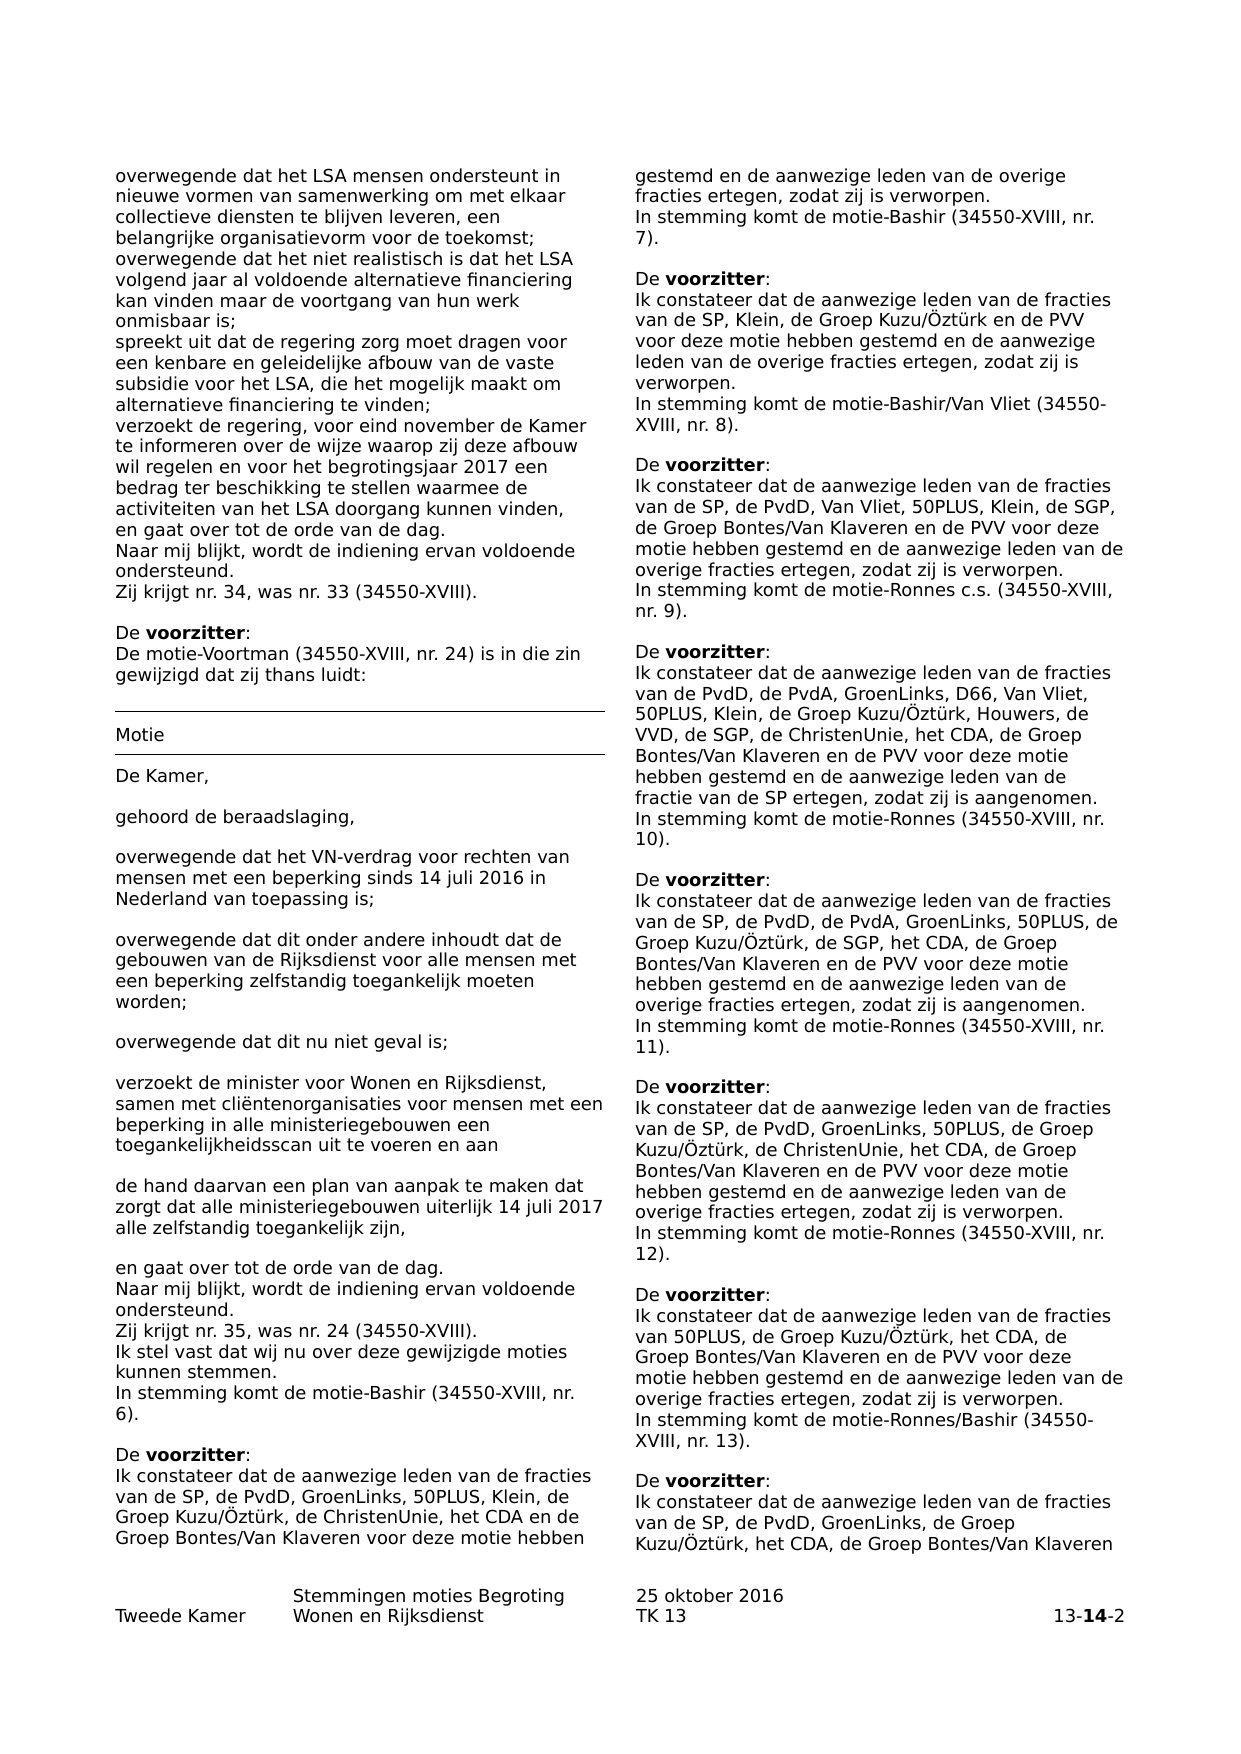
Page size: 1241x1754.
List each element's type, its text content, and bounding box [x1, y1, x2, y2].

text Naar mij blijkt, wordt de indiening ervan voldoende ondersteund. [115, 540, 605, 582]
text De voorzitter: [635, 1077, 1125, 1098]
text overwegende dat het LSA mensen ondersteunt in nieuwe vormen van samenwerking om met elkaar collectieve diensten te blijven leveren, een belangrijke organisatievorm voor de toekomst; [115, 165, 605, 249]
text overwegende dat het VN-verdrag voor rechten van mensen met een beperking sinds 14 juli 2016 in Nederland van toepassing is; [115, 847, 605, 909]
text De motie-Voortman (34550-XVIII, nr. 24) is in die zin gewijzigd dat zij thans luidt: [115, 643, 605, 685]
text en gaat over tot de orde van de dag. [115, 519, 605, 540]
text overwegende dat dit onder andere inhoudt dat de gebouwen van de Rijksdienst voor alle mensen met een beperking zelfstandig toegankelijk moeten worden; [115, 929, 605, 1012]
text verzoekt de regering, voor eind november de Kamer te informeren over de wijze waarop zij deze afbouw wil regelen en voor het begrotingsjaar 2017 een bedrag ter beschikking te stellen waarmee de activiteiten van het LSA doorgang kunnen vinden, [115, 415, 605, 519]
text Ik constateer dat de aanwezige leden van de fracties van de PvdD, de PvdA, GroenLinks, D66, Van Vliet, 50PLUS, Klein, de Groep Kuzu/Öztürk, Houwers, de VVD, de SGP, de ChristenUnie, het CDA, de Groep Bontes/Van Klaveren en de PVV voor deze motie hebben gestemd en de aanwezige leden van de fractie van de SP ertegen, zodat zij is aangenomen. [635, 662, 1125, 808]
text Ik constateer dat de aanwezige leden van de fracties van de SP, de PvdD, Van Vliet, 50PLUS, Klein, de SGP, de Groep Bontes/Van Klaveren en de PVV voor deze motie hebben gestemd en de aanwezige leden van de overige fracties ertegen, zodat zij is verworpen. [635, 476, 1125, 580]
text In stemming komt de motie-Bashir/Van Vliet (34550-XVIII, nr. 8). [635, 393, 1125, 435]
text Ik constateer dat de aanwezige leden van de fracties van de SP, de PvdD, de PvdA, GroenLinks, 50PLUS, de Groep Kuzu/Öztürk, de SGP, het CDA, de Groep Bontes/Van Klaveren en de PVV voor deze motie hebben gestemd en de aanwezige leden van de overige fracties ertegen, zodat zij is aangenomen. [635, 891, 1125, 1016]
text De voorzitter: [115, 1445, 605, 1466]
text gestemd en de aanwezige leden van de overige fracties ertegen, zodat zij is verworpen. [635, 165, 1125, 207]
text Naar mij blijkt, wordt de indiening ervan voldoende ondersteund. [115, 1279, 605, 1321]
text Motie [115, 725, 605, 746]
text Ik constateer dat de aanwezige leden van de fracties van de SP, de PvdD, GroenLinks, de Groep Kuzu/Öztürk, het CDA, de Groep Bontes/Van Klaveren [635, 1492, 1125, 1554]
text gehoord de beraadslaging, [115, 807, 605, 827]
text De voorzitter: [635, 642, 1125, 662]
text In stemming komt de motie-Ronnes (34550-XVIII, nr. 12). [635, 1223, 1125, 1265]
text De Kamer, [115, 766, 605, 787]
text In stemming komt de motie-Ronnes c.s. (34550-XVIII, nr. 9). [635, 580, 1125, 622]
text spreekt uit dat de regering zorg moet dragen voor een kenbare en geleidelijke afbouw van de vaste subsidie voor het LSA, die het mogelijk maakt om alternatieve financiering te vinden; [115, 332, 605, 415]
text Zij krijgt nr. 35, was nr. 24 (34550-XVIII). [115, 1321, 605, 1341]
text In stemming komt de motie-Ronnes (34550-XVIII, nr. 11). [635, 1016, 1125, 1057]
text De voorzitter: [635, 269, 1125, 289]
text verzoekt de minister voor Wonen en Rijksdienst, samen met cliëntenorganisaties voor mensen met een beperking in alle ministeriegebouwen een toegankelijkheidsscan uit te voeren en aan [115, 1073, 605, 1156]
text Ik constateer dat de aanwezige leden van de fracties van de SP, de PvdD, GroenLinks, 50PLUS, de Groep Kuzu/Öztürk, de ChristenUnie, het CDA, de Groep Bontes/Van Klaveren en de PVV voor deze motie hebben gestemd en de aanwezige leden van de overige fracties ertegen, zodat zij is verworpen. [635, 1098, 1125, 1223]
text Zij krijgt nr. 34, was nr. 33 (34550-XVIII). [115, 582, 605, 603]
text In stemming komt de motie-Ronnes/Bashir (34550-XVIII, nr. 13). [635, 1410, 1125, 1451]
text overwegende dat het niet realistisch is dat het LSA volgend jaar al voldoende alternatieve financiering kan vinden maar de voortgang van hun werk onmisbaar is; [115, 249, 605, 332]
text en gaat over tot de orde van de dag. [115, 1258, 605, 1279]
text Ik constateer dat de aanwezige leden van de fracties van 50PLUS, de Groep Kuzu/Öztürk, het CDA, de Groep Bontes/Van Klaveren en de PVV voor deze motie hebben gestemd en de aanwezige leden van de overige fracties ertegen, zodat zij is verworpen. [635, 1306, 1125, 1410]
text de hand daarvan een plan van aanpak te maken dat zorgt dat alle ministeriegebouwen uiterlijk 14 juli 2017 alle zelfstandig toegankelijk zijn, [115, 1176, 605, 1238]
text In stemming komt de motie-Ronnes (34550-XVIII, nr. 10). [635, 808, 1125, 850]
text Ik stel vast dat wij nu over deze gewijzigde moties kunnen stemmen. [115, 1341, 605, 1383]
text De voorzitter: [635, 455, 1125, 476]
text De voorzitter: [635, 870, 1125, 891]
text De voorzitter: [635, 1471, 1125, 1492]
text In stemming komt de motie-Bashir (34550-XVIII, nr. 6). [115, 1383, 605, 1425]
text Ik constateer dat de aanwezige leden van de fracties van de SP, Klein, de Groep Kuzu/Öztürk en de PVV voor deze motie hebben gestemd en de aanwezige leden van de overige fracties ertegen, zodat zij is verworpen. [635, 289, 1125, 393]
text Ik constateer dat de aanwezige leden van de fracties van de SP, de PvdD, GroenLinks, 50PLUS, Klein, de Groep Kuzu/Öztürk, de ChristenUnie, het CDA en de Groep Bontes/Van Klaveren voor deze motie hebben [115, 1466, 605, 1549]
text De voorzitter: [635, 1285, 1125, 1306]
text De voorzitter: [115, 623, 605, 643]
text overwegende dat dit nu niet geval is; [115, 1032, 605, 1053]
text In stemming komt de motie-Bashir (34550-XVIII, nr. 7). [635, 207, 1125, 249]
